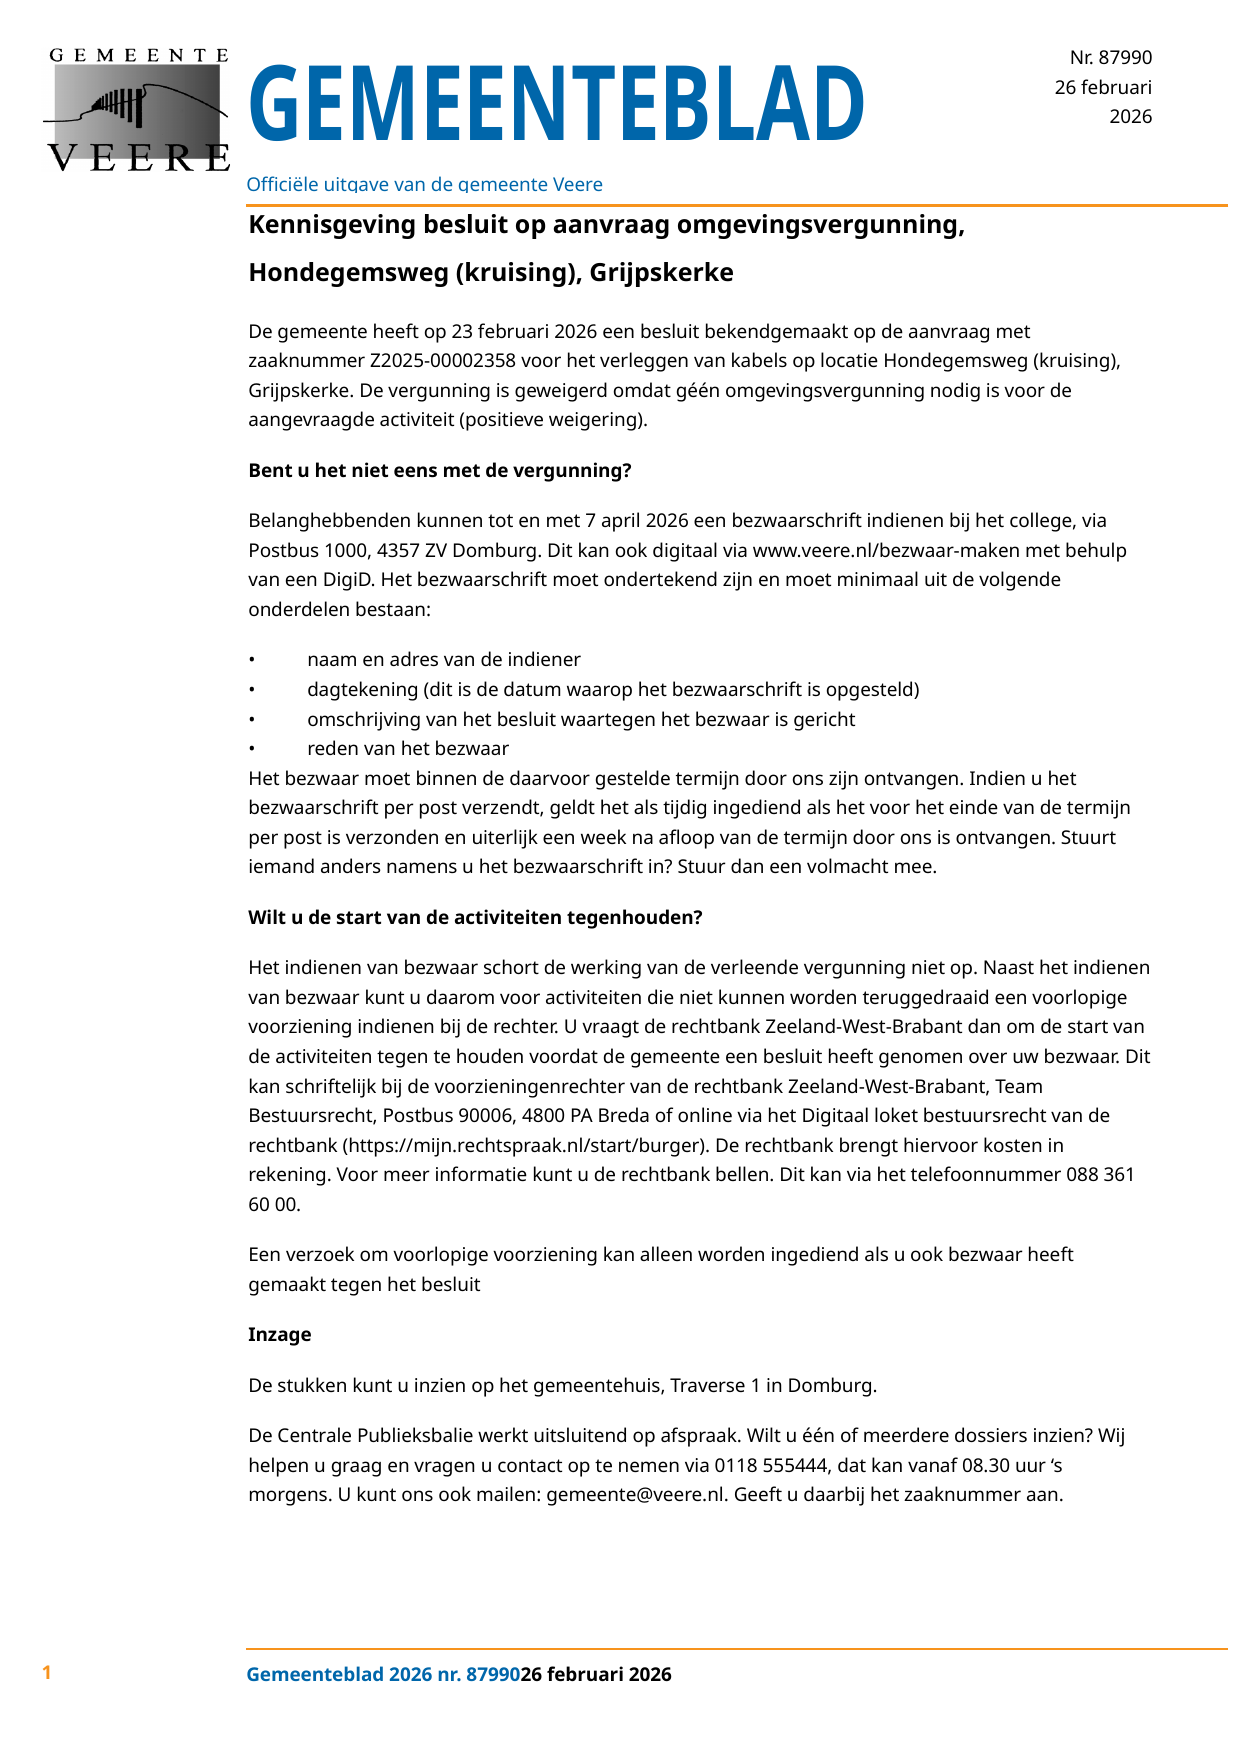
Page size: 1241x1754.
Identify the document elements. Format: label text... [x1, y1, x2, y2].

text Bent u het niet eens met de vergunning? [248, 457, 1152, 483]
text Inzage [248, 1322, 1152, 1347]
text De gemeente heeft op 23 februari 2026 een besluit bekendgemaakt op de aanvraag met zaaknummer Z2025-00002358 voor het verleggen van kabels op locatie Hondegemsweg (kruising), Grijpskerke. De vergunning is geweigerd omdat géén omgevingsvergunning nodig is voor de aangevraagde activiteit (positieve weigering). [248, 318, 1152, 432]
text Het indienen van bezwaar schort de werking van de verleende vergunning niet op. Naast het indienen van bezwaar kunt u daarom voor activiteiten die niet kunnen worden teruggedraaid een voorlopige voorziening indienen bij de rechter. U vraagt de rechtbank Zeeland-West-Brabant dan om de start van de activiteiten tegen te houden voordat de gemeente een besluit heeft genomen over uw bezwaar. Dit kan schriftelijk bij de voorzieningenrechter van de rechtbank Zeeland-West-Brabant, Team Bestuursrecht, Postbus 90006, 4800 PA Breda of online via het Digitaal loket bestuursrecht van de rechtbank (https://mijn.rechtspraak.nl/start/burger). De rechtbank brengt hiervoor kosten in rekening. Voor meer informatie kunt u de rechtbank bellen. Dit kan via het telefoonnummer 088 361 60 00. [248, 954, 1152, 1217]
list omschrijving van het besluit waartegen het bezwaar is gericht [248, 706, 1152, 732]
text Wilt u de start van de activiteiten tegenhouden? [248, 904, 1152, 930]
list naam en adres van de indiener [248, 647, 1152, 672]
picture [41, 47, 231, 172]
list reden van het bezwaar [248, 735, 1152, 761]
text Een verzoek om voorlopige voorziening kan alleen worden ingediend als u ook bezwaar heeft gemaakt tegen het besluit [248, 1242, 1152, 1297]
text Het bezwaar moet binnen de daarvoor gestelde termijn door ons zijn ontvangen. Indien u het bezwaarschrift per post verzendt, geldt het als tijdig ingediend als het voor het einde van de termijn per post is verzonden en uiterlijk een week na afloop van de termijn door ons is ontvangen. Stuurt iemand anders namens u het bezwaarschrift in? Stuur dan een volmacht mee. [248, 765, 1152, 879]
list dagtekening (dit is de datum waarop het bezwaarschrift is opgesteld) [248, 676, 1152, 702]
text De Centrale Publieksbalie werkt uitsluitend op afspraak. Wilt u één of meerdere dossiers inzien? Wij helpen u graag en vragen u contact op te nemen via 0118 555444, dat kan vanaf 08.30 uur ‘s morgens. U kunt ons ook mailen: gemeente@veere.nl. Geeft u daarbij het zaaknummer aan. [248, 1422, 1152, 1507]
text Kennisgeving besluit op aanvraag omgevingsvergunning, Hondegemsweg (kruising), Grijpskerke [248, 207, 1152, 288]
text Belanghebbenden kunnen tot en met 7 april 2026 een bezwaarschrift indienen bij het college, via Postbus 1000, 4357 ZV Domburg. Dit kan ook digitaal via www.veere.nl/bezwaar-maken met behulp van een DigiD. Het bezwaarschrift moet ondertekend zijn en moet minimaal uit de volgende onderdelen bestaan: [248, 507, 1152, 622]
text De stukken kunt u inzien op het gemeentehuis, Traverse 1 in Domburg. [248, 1372, 1152, 1398]
